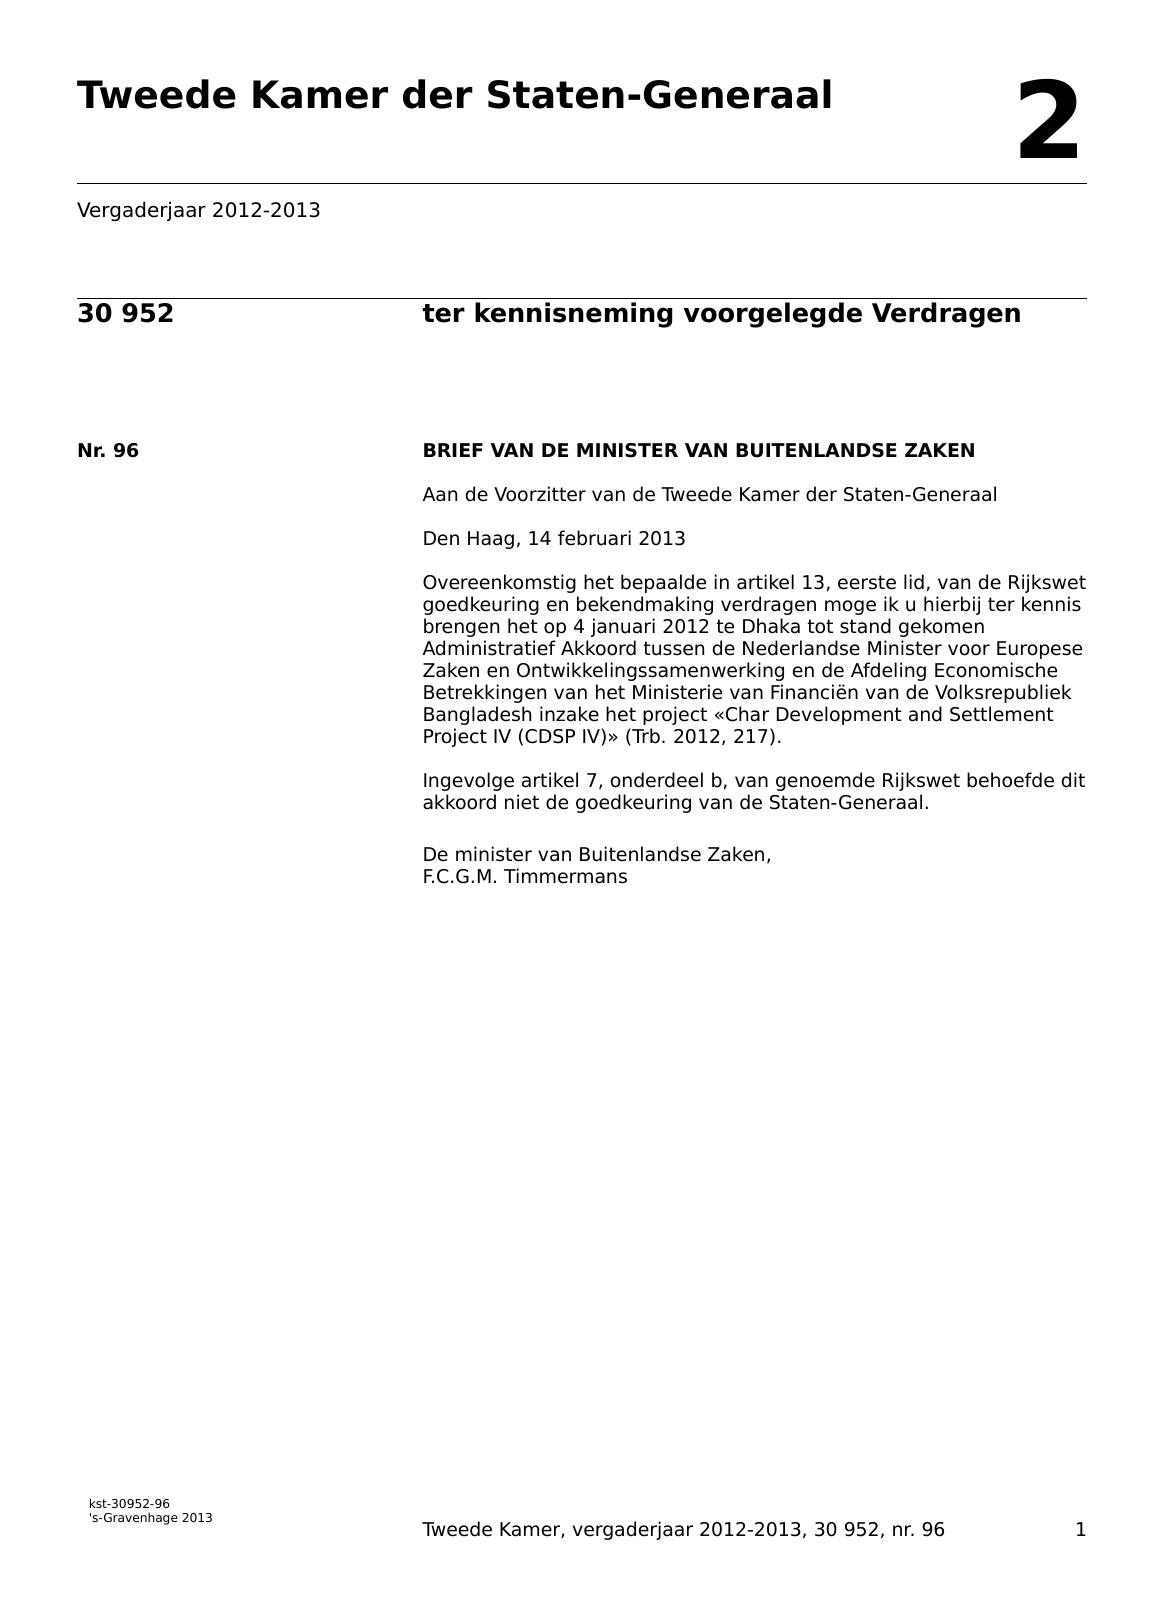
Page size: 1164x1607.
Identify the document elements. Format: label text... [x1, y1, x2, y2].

text Aan de Voorzitter van de Tweede Kamer der Staten-Generaal [422, 484, 1087, 506]
subtitle Nr. 96 BRIEF VAN DE MINISTER VAN BUITENLANDSE ZAKEN [77, 440, 1087, 462]
table_cell Vergaderjaar 2012-2013 [77, 184, 1087, 298]
text De minister van Buitenlandse Zaken, F.C.G.M. Timmermans [422, 844, 1087, 888]
text kst-30952-96 [88, 1497, 323, 1511]
subtitle 30 952 ter kennisneming voorgelegde Verdragen [77, 299, 1087, 329]
text Overeenkomstig het bepaalde in artikel 13, eerste lid, van de Rijkswet goedkeuring en bekendmaking verdragen moge ik u hierbij ter kennis brengen het op 4 januari 2012 te Dhaka tot stand gekomen Administratief Akkoord tussen de Nederlandse Minister voor Europese Zaken en Ontwikkelingssamenwerking en de Afdeling Economische Betrekkingen van het Ministerie van Financiën van de Volksrepubliek Bangladesh inzake het project «Char Development and Settlement Project IV (CDSP IV)» (Trb. 2012, 217). [422, 572, 1087, 748]
table_header Tweede Kamer der Staten-Generaal [77, 59, 886, 183]
text 's-Gravenhage 2013 [88, 1511, 323, 1525]
text Den Haag, 14 februari 2013 [422, 528, 1087, 550]
text Ingevolge artikel 7, onderdeel b, van genoemde Rijkswet behoefde dit akkoord niet de goedkeuring van de Staten-Generaal. [422, 770, 1087, 814]
table_header 2 [886, 59, 1087, 183]
